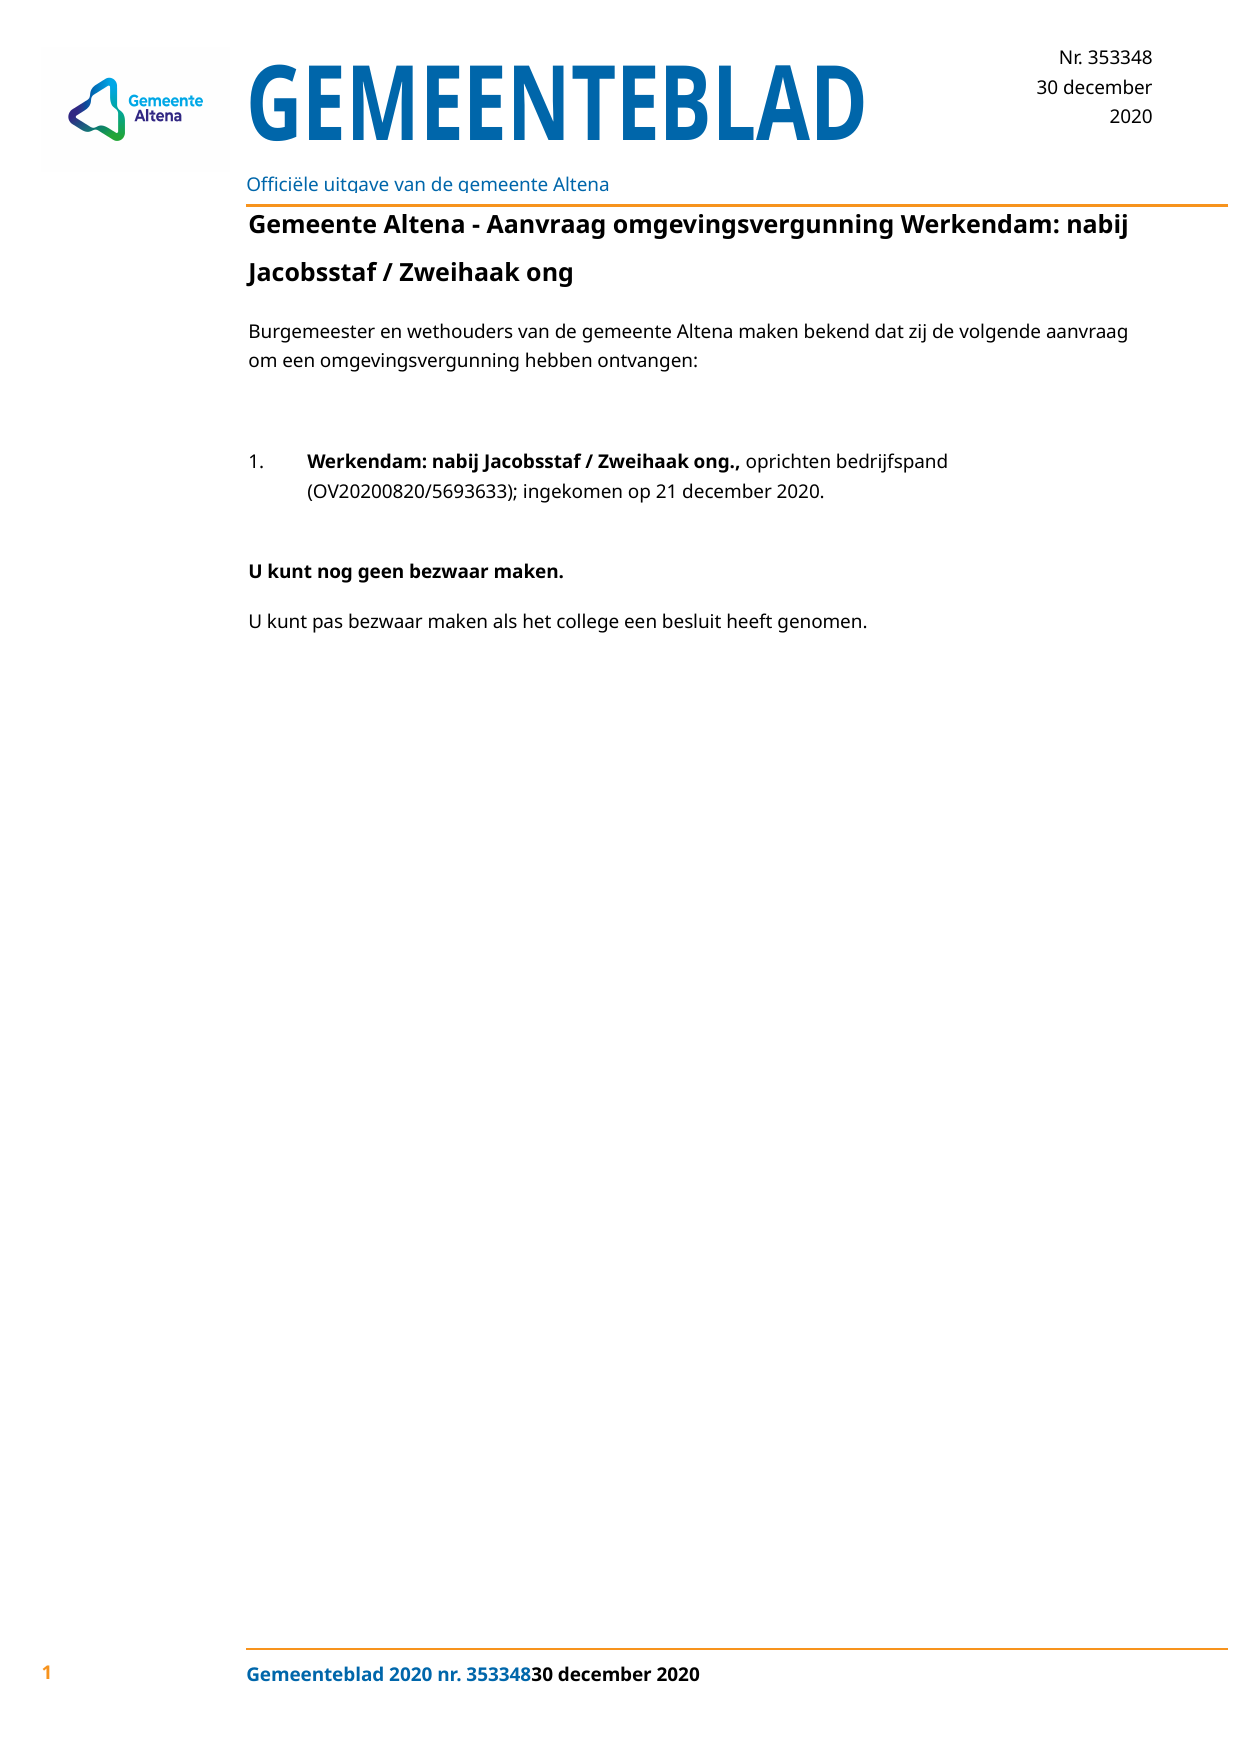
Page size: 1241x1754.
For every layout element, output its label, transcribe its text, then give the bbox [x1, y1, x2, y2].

list Werkendam: nabij Jacobsstaf / Zweihaak ong., oprichten bedrijfspand (OV20200820/5693633); ingekomen op 21 december 2020. [248, 448, 1152, 504]
text Gemeente Altena - Aanvraag omgevingsvergunning Werkendam: nabij Jacobsstaf / Zweihaak ong [248, 207, 1152, 288]
picture [41, 47, 231, 172]
text Burgemeester en wethouders van de gemeente Altena maken bekend dat zij de volgende aanvraag om een omgevingsvergunning hebben ontvangen: [248, 318, 1152, 373]
text U kunt nog geen bezwaar maken. [248, 558, 1152, 584]
text U kunt pas bezwaar maken als het college een besluit heeft genomen. [248, 608, 1152, 634]
